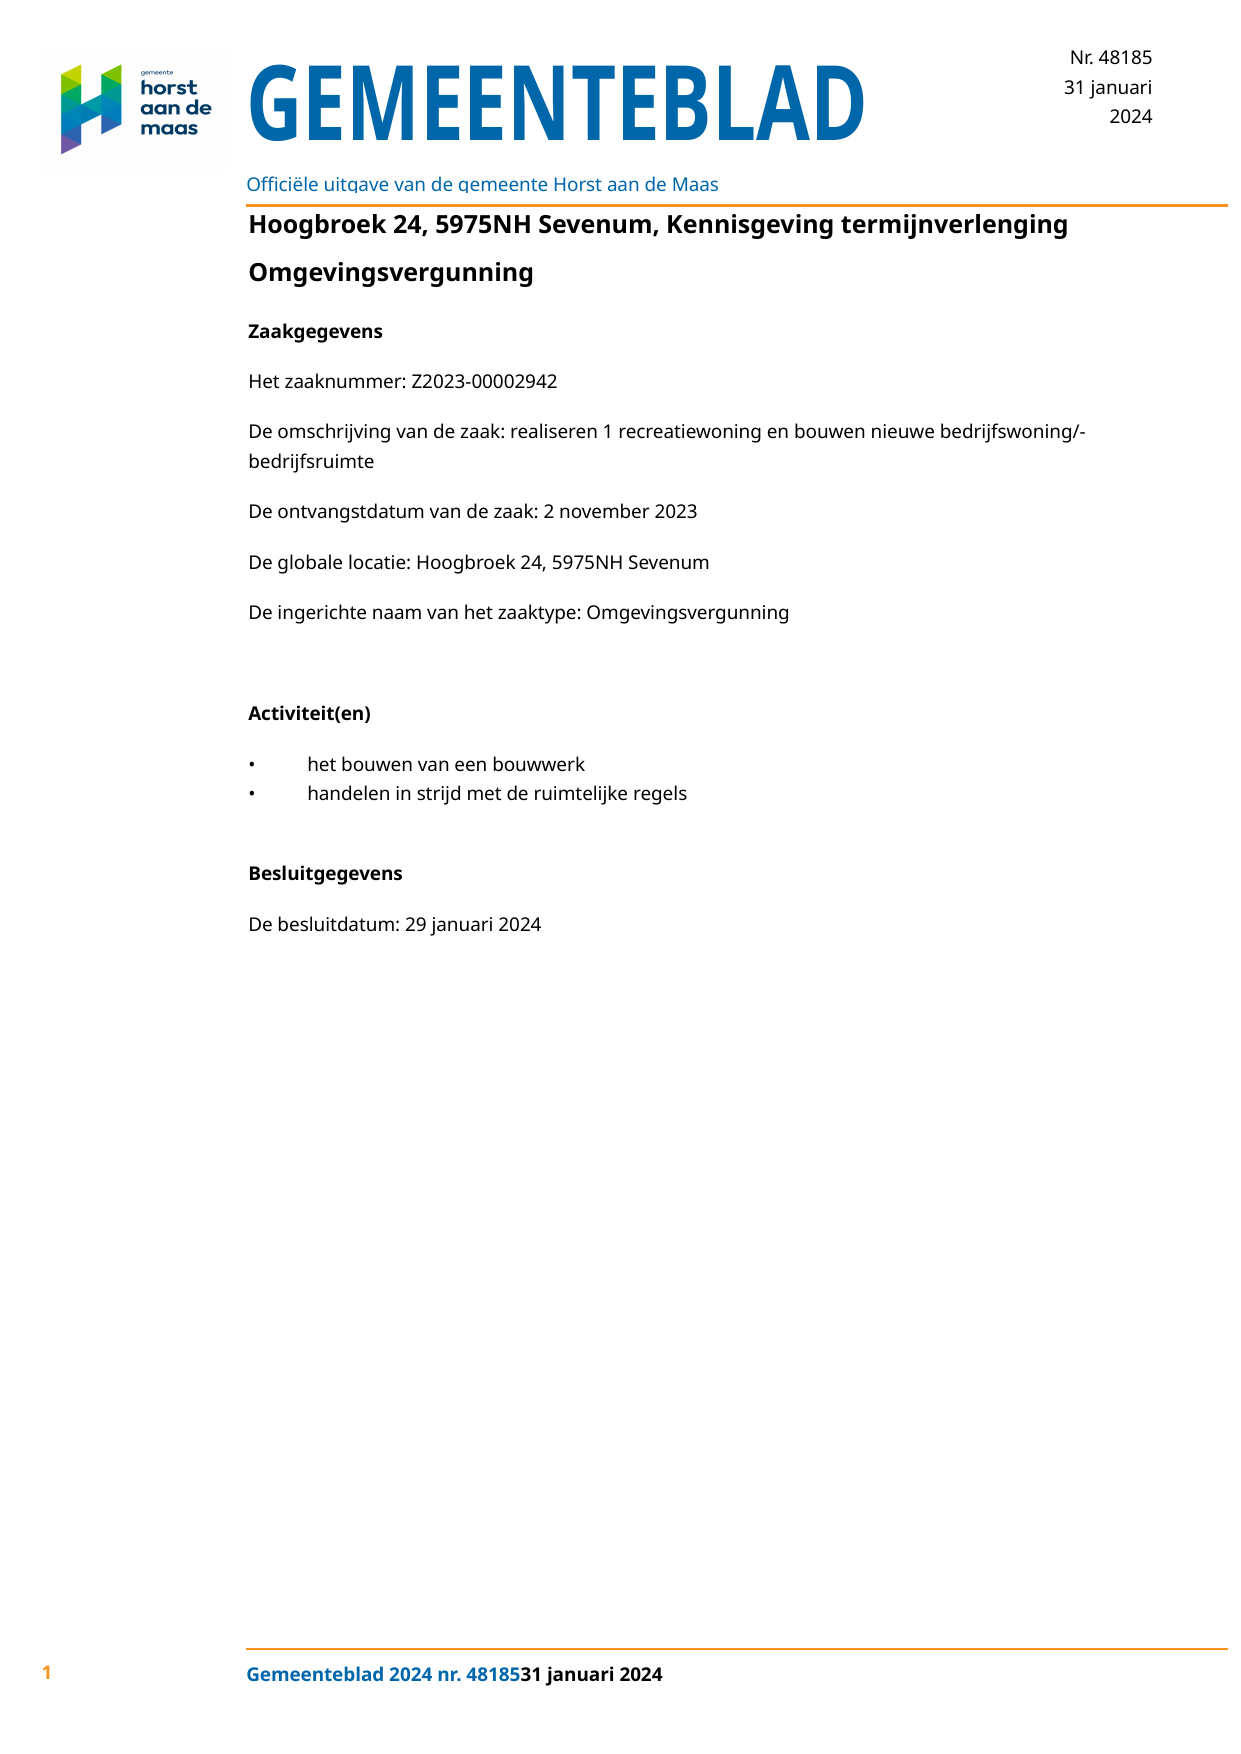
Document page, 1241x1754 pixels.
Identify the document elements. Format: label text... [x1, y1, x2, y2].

text De besluitdatum: 29 januari 2024 [248, 911, 1152, 937]
text Zaakgegevens [248, 318, 1152, 344]
list het bouwen van een bouwwerk [248, 751, 1152, 777]
text Hoogbroek 24, 5975NH Sevenum, Kennisgeving termijnverlenging Omgevingsvergunning [248, 207, 1152, 288]
picture [41, 47, 231, 172]
text Het zaaknummer: Z2023-00002942 [248, 368, 1152, 394]
list handelen in strijd met de ruimtelijke regels [248, 780, 1152, 806]
text De ingerichte naam van het zaaktype: Omgevingsvergunning [248, 599, 1152, 625]
text Besluitgegevens [248, 860, 1152, 886]
text De omschrijving van de zaak: realiseren 1 recreatiewoning en bouwen nieuwe bedrijfswoning/-bedrijfsruimte [248, 419, 1152, 474]
text De globale locatie: Hoogbroek 24, 5975NH Sevenum [248, 549, 1152, 575]
text Activiteit(en) [248, 700, 1152, 726]
text De ontvangstdatum van de zaak: 2 november 2023 [248, 499, 1152, 524]
